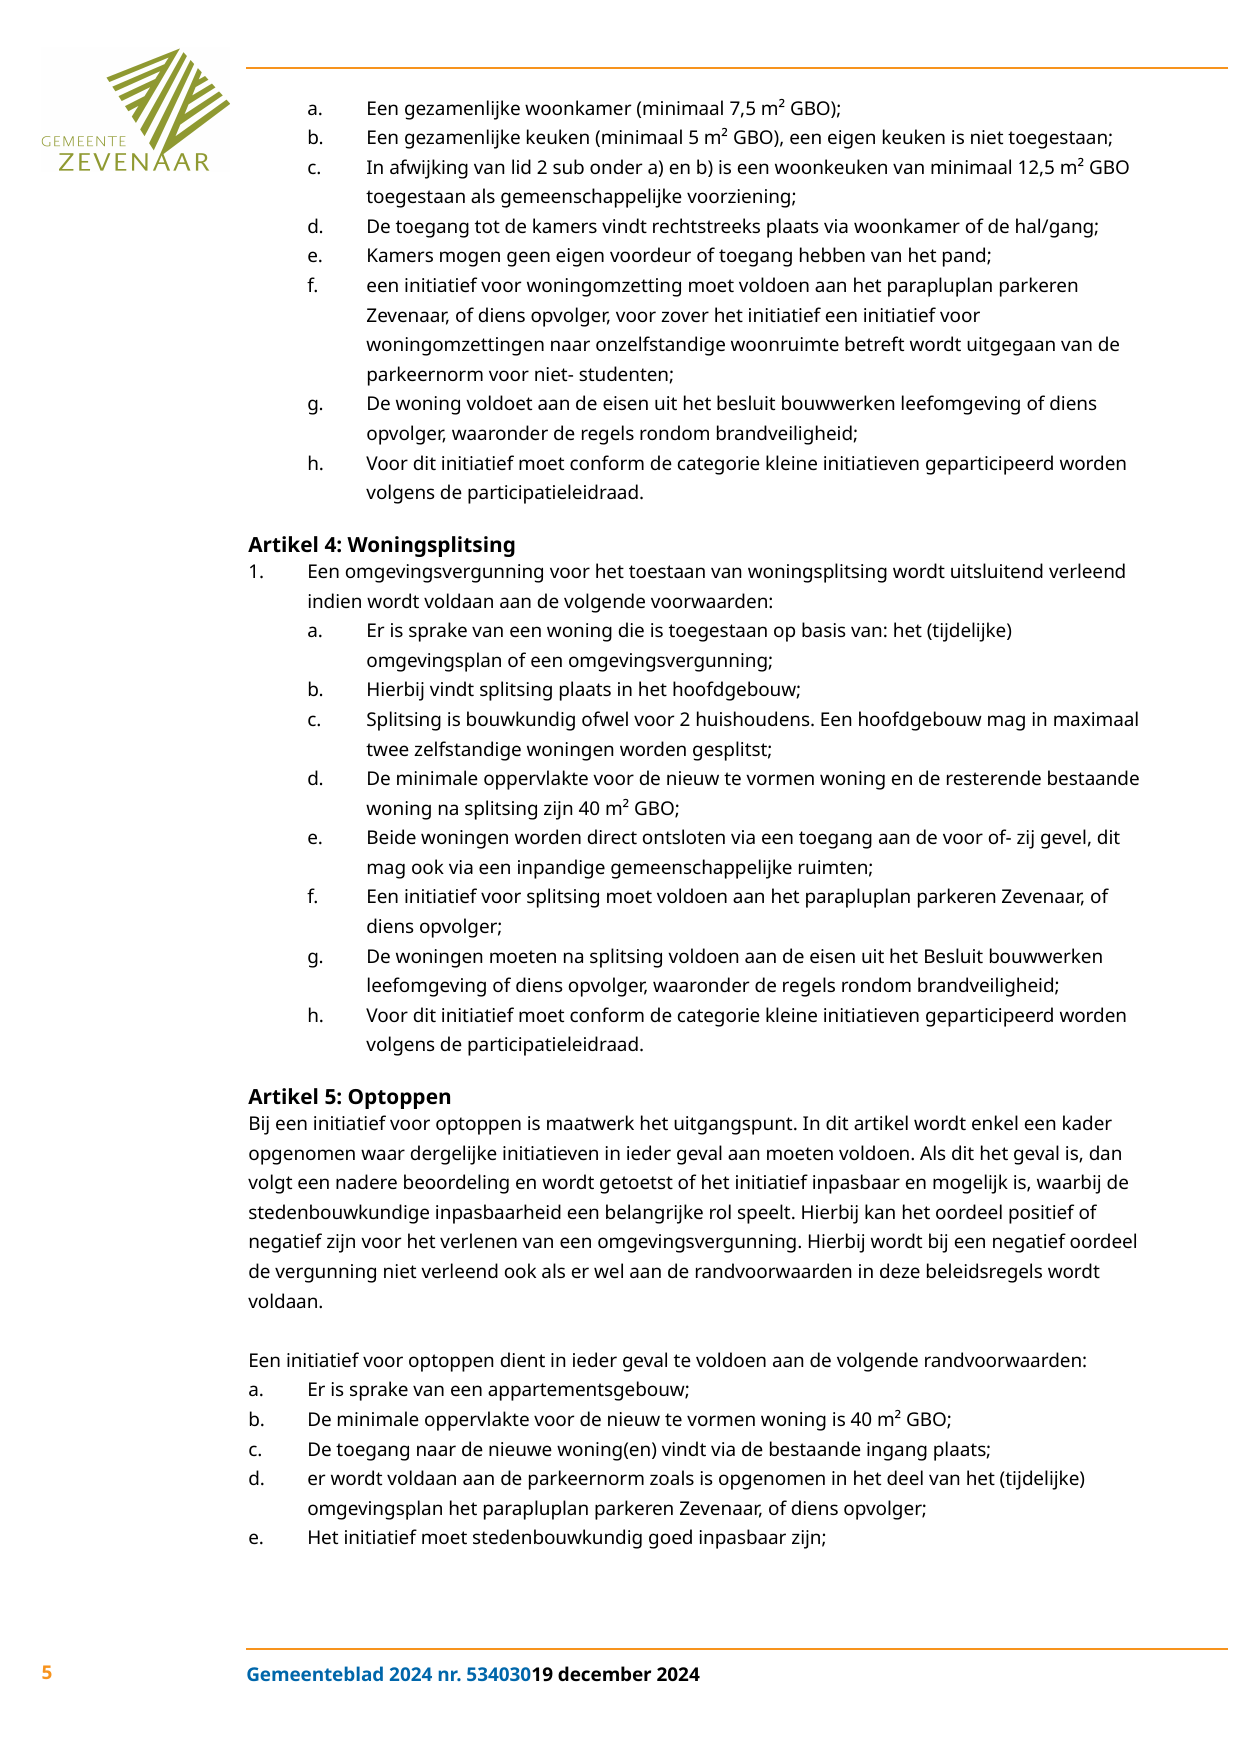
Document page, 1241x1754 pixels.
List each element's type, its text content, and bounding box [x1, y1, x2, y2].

list Een initiatief voor splitsing moet voldoen aan het parapluplan parkeren Zevenaar, of diens opvolger; [307, 884, 1152, 939]
text Artikel 5: Optoppen [248, 1082, 1152, 1110]
list een initiatief voor woningomzetting moet voldoen aan het parapluplan parkeren Zevenaar, of diens opvolger, voor zover het initiatief een initiatief voor woningomzettingen naar onzelfstandige woonruimte betreft wordt uitgegaan van de parkeernorm voor niet- studenten; [307, 272, 1152, 387]
list Een gezamenlijke woonkamer (minimaal 7,5 m² GBO); [307, 95, 1152, 121]
list Hierbij vindt splitsing plaats in het hoofdgebouw; [307, 677, 1152, 702]
list Voor dit initiatief moet conform de categorie kleine initiatieven geparticipeerd worden volgens de participatieleidraad. [307, 450, 1152, 505]
list Een gezamenlijke keuken (minimaal 5 m² GBO), een eigen keuken is niet toegestaan; [307, 124, 1152, 150]
list er wordt voldaan aan de parkeernorm zoals is opgenomen in het deel van het (tijdelijke) omgevingsplan het parapluplan parkeren Zevenaar, of diens opvolger; [248, 1465, 1152, 1521]
picture [41, 47, 231, 172]
list Een omgevingsvergunning voor het toestaan van woningsplitsing wordt uitsluitend verleend indien wordt voldaan aan de volgende voorwaarden: [248, 558, 1152, 613]
text Een initiatief voor optoppen dient in ieder geval te voldoen aan de volgende randvoorwaarden: [248, 1347, 1152, 1373]
text Bij een initiatief voor optoppen is maatwerk het uitgangspunt. In dit artikel wordt enkel een kader opgenomen waar dergelijke initiatieven in ieder geval aan moeten voldoen. Als dit het geval is, dan volgt een nadere beoordeling en wordt getoetst of het initiatief inpasbaar en mogelijk is, waarbij de stedenbouwkundige inpasbaarheid een belangrijke rol speelt. Hierbij kan het oordeel positief of negatief zijn voor het verlenen van een omgevingsvergunning. Hierbij wordt bij een negatief oordeel de vergunning niet verleend ook als er wel aan de randvoorwaarden in deze beleidsregels wordt voldaan. [248, 1110, 1152, 1314]
list De minimale oppervlakte voor de nieuw te vormen woning is 40 m² GBO; [248, 1406, 1152, 1432]
list Het initiatief moet stedenbouwkundig goed inpasbaar zijn; [248, 1524, 1152, 1550]
list Splitsing is bouwkundig ofwel voor 2 huishoudens. Een hoofdgebouw mag in maximaal twee zelfstandige woningen worden gesplitst; [307, 706, 1152, 761]
list De toegang tot de kamers vindt rechtstreeks plaats via woonkamer of de hal/gang; [307, 213, 1152, 239]
list Voor dit initiatief moet conform de categorie kleine initiatieven geparticipeerd worden volgens de participatieleidraad. [307, 1002, 1152, 1057]
list Er is sprake van een appartementsgebouw; [248, 1377, 1152, 1402]
list De woning voldoet aan de eisen uit het besluit bouwwerken leefomgeving of diens opvolger, waaronder de regels rondom brandveiligheid; [307, 391, 1152, 446]
list De woningen moeten na splitsing voldoen aan de eisen uit het Besluit bouwwerken leefomgeving of diens opvolger, waaronder de regels rondom brandveiligheid; [307, 943, 1152, 998]
list Beide woningen worden direct ontsloten via een toegang aan de voor of- zij gevel, dit mag ook via een inpandige gemeenschappelijke ruimten; [307, 824, 1152, 880]
list De minimale oppervlakte voor de nieuw te vormen woning en de resterende bestaande woning na splitsing zijn 40 m² GBO; [307, 765, 1152, 821]
list In afwijking van lid 2 sub onder a) en b) is een woonkeuken van minimaal 12,5 m² GBO toegestaan als gemeenschappelijke voorziening; [307, 154, 1152, 209]
list Er is sprake van een woning die is toegestaan op basis van: het (tijdelijke) omgevingsplan of een omgevingsvergunning; [307, 617, 1152, 673]
text Artikel 4: Woningsplitsing [248, 530, 1152, 558]
list De toegang naar de nieuwe woning(en) vindt via de bestaande ingang plaats; [248, 1436, 1152, 1462]
list Kamers mogen geen eigen voordeur of toegang hebben van het pand; [307, 243, 1152, 268]
